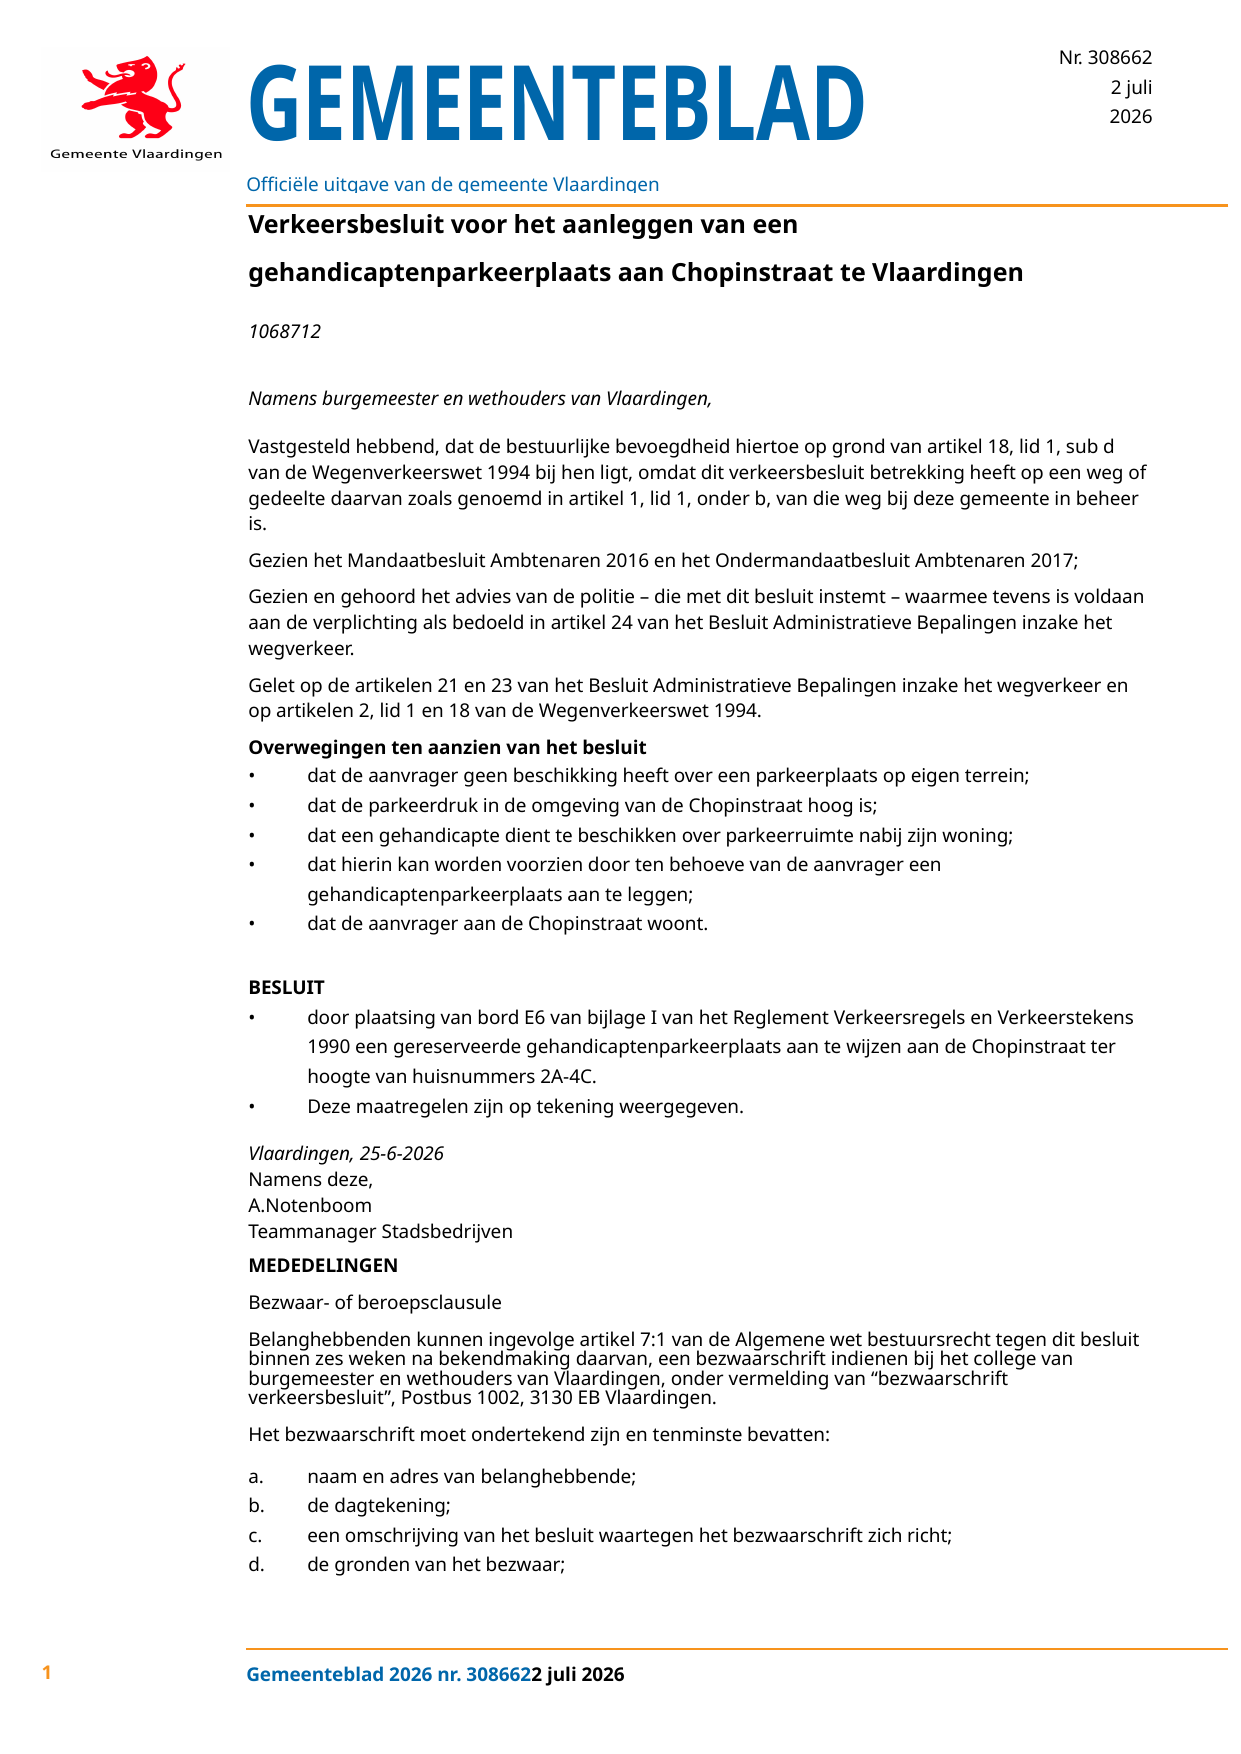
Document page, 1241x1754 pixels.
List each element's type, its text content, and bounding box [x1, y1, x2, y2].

text Vastgesteld hebbend, dat de bestuurlijke bevoegdheid hiertoe op grond van artikel 18, lid 1, sub d van de Wegenverkeerswet 1994 bij hen ligt, omdat dit verkeersbesluit betrekking heeft op een weg of gedeelte daarvan zoals genoemd in artikel 1, lid 1, onder b, van die weg bij deze gemeente in beheer is. [248, 433, 1152, 536]
list de gronden van het bezwaar; [248, 1552, 1152, 1577]
text Het bezwaarschrift moet ondertekend zijn en tenminste bevatten: [248, 1426, 1152, 1445]
list dat de aanvrager aan de Chopinstraat woont. [248, 911, 1152, 936]
list door plaatsing van bord E6 van bijlage I van het Reglement Verkeersregels en Verkeerstekens 1990 een gereserveerde gehandicaptenparkeerplaats aan te wijzen aan de Chopinstraat ter hoogte van huisnummers 2A-4C. [248, 1004, 1152, 1089]
list dat een gehandicapte dient te beschikken over parkeerruimte nabij zijn woning; [248, 822, 1152, 847]
list dat hierin kan worden voorzien door ten behoeve van de aanvrager een gehandicaptenparkeerplaats aan te leggen; [248, 851, 1152, 907]
text Overwegingen ten aanzien van het besluit [248, 734, 1152, 760]
text Vlaardingen, 25-6-2026 [248, 1141, 1152, 1166]
list een omschrijving van het besluit waartegen het bezwaarschrift zich richt; [248, 1522, 1152, 1548]
text Namens deze, [248, 1166, 1152, 1192]
list de dagtekening; [248, 1492, 1152, 1518]
text A.Notenboom [248, 1192, 1152, 1218]
text MEDEDELINGEN [248, 1257, 1152, 1276]
text Namens burgemeester en wethouders van Vlaardingen, [248, 386, 1152, 411]
list Deze maatregelen zijn op tekening weergegeven. [248, 1093, 1152, 1118]
text Belanghebbenden kunnen ingevolge artikel 7:1 van de Algemene wet bestuursrecht tegen dit besluit binnen zes weken na bekendmaking daarvan, een bezwaarschrift indienen bij het college van burgemeester en wethouders van Vlaardingen, onder vermelding van “bezwaarschrift verkeersbesluit”, Postbus 1002, 3130 EB Vlaardingen. [248, 1331, 1152, 1408]
list naam en adres van belanghebbende; [248, 1463, 1152, 1489]
text Bezwaar- of beroepsclausule [248, 1294, 1152, 1313]
text Gelet op de artikelen 21 en 23 van het Besluit Administratieve Bepalingen inzake het wegverkeer en op artikelen 2, lid 1 en 18 van de Wegenverkeerswet 1994. [248, 672, 1152, 723]
text 1068712 [248, 318, 1152, 344]
list dat de parkeerdruk in de omgeving van de Chopinstraat hoog is; [248, 792, 1152, 818]
text Gezien het Mandaatbesluit Ambtenaren 2016 en het Ondermandaatbesluit Ambtenaren 2017; [248, 547, 1152, 573]
text Teammanager Stadsbedrijven [248, 1218, 1152, 1243]
text Verkeersbesluit voor het aanleggen van een gehandicaptenparkeerplaats aan Chopinstraat te Vlaardingen [248, 207, 1152, 288]
list dat de aanvrager geen beschikking heeft over een parkeerplaats op eigen terrein; [248, 763, 1152, 788]
text BESLUIT [248, 974, 1152, 1000]
text Gezien en gehoord het advies van de politie – die met dit besluit instemt – waarmee tevens is voldaan aan de verplichting als bedoeld in artikel 24 van het Besluit Administratieve Bepalingen inzake het wegverkeer. [248, 584, 1152, 661]
picture [41, 47, 231, 172]
